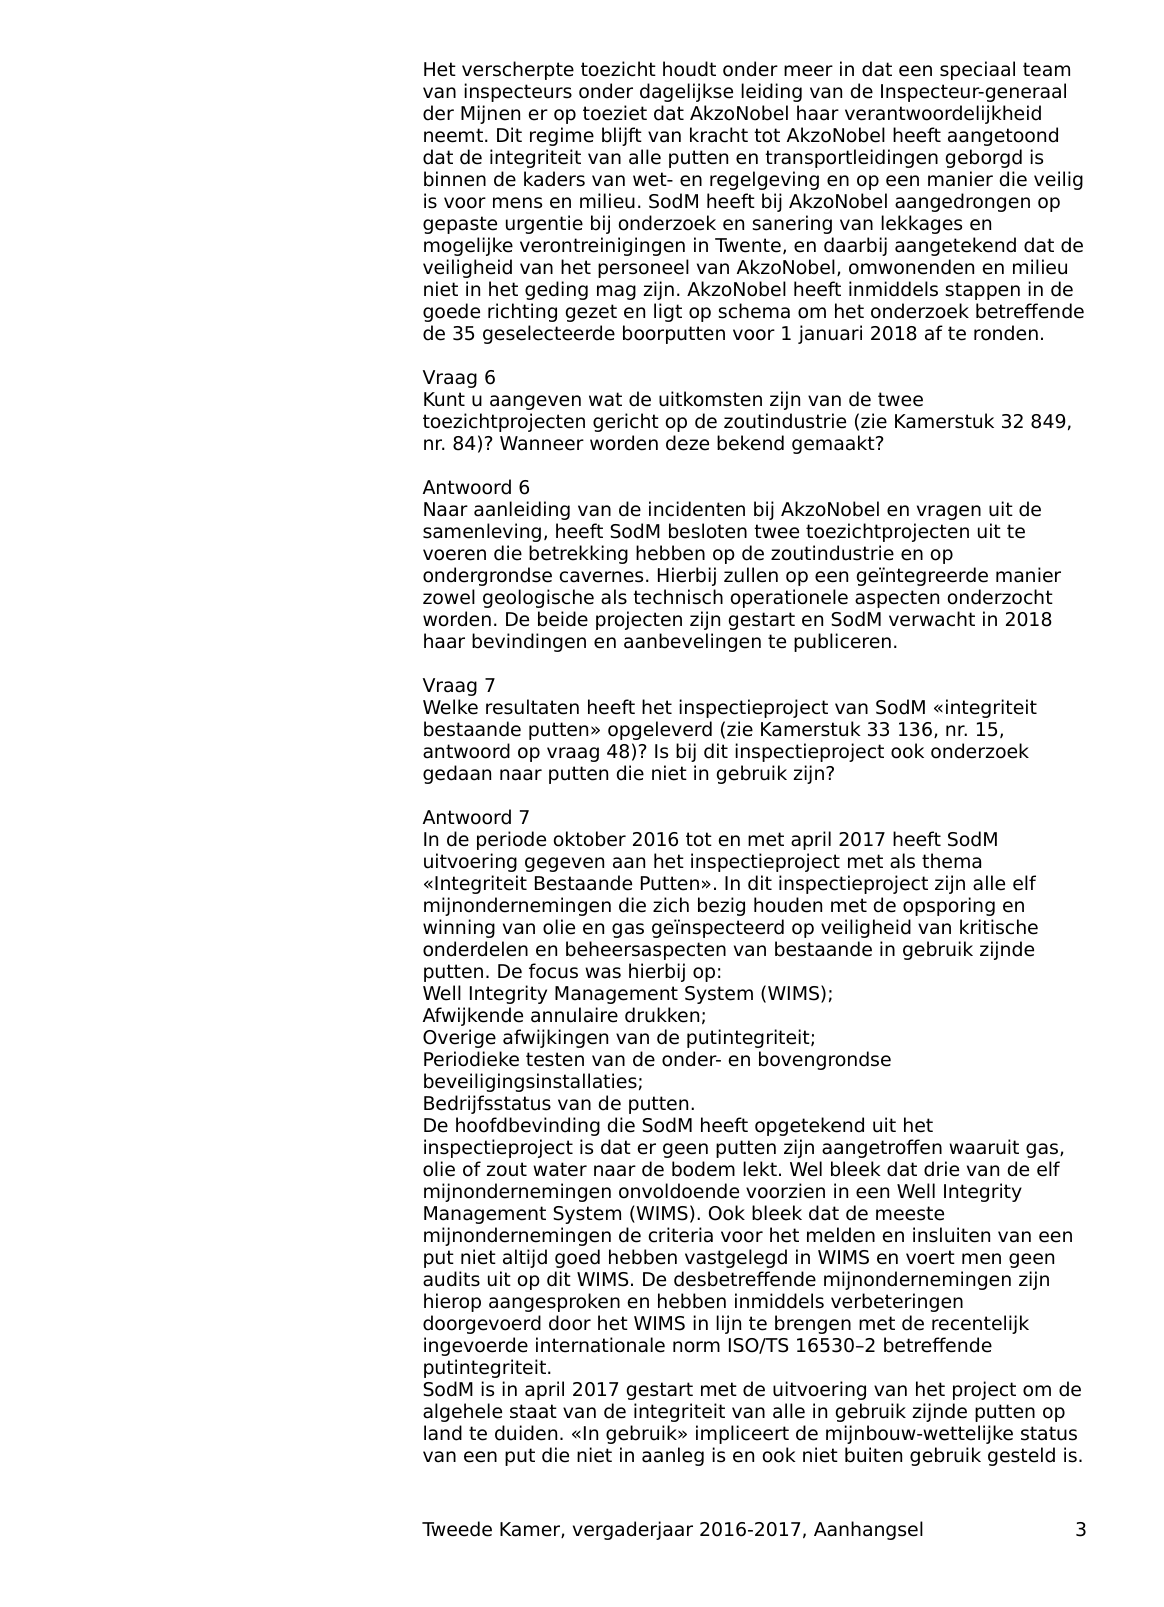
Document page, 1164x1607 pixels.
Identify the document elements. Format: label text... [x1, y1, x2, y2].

text SodM is in april 2017 gestart met de uitvoering van het project om de algehele staat van de integriteit van alle in gebruik zijnde putten op land te duiden. «In gebruik» impliceert de mijnbouw-wettelijke status van een put die niet in aanleg is en ook niet buiten gebruik gesteld is. [422, 1379, 1087, 1467]
text Bedrijfsstatus van de putten. [422, 1093, 1087, 1115]
text Overige afwijkingen van de putintegriteit; [422, 1027, 1087, 1049]
text Naar aanleiding van de incidenten bij AkzoNobel en vragen uit de samenleving, heeft SodM besloten twee toezichtprojecten uit te voeren die betrekking hebben op de zoutindustrie en op ondergrondse cavernes. Hierbij zullen op een geïntegreerde manier zowel geologische als technisch operationele aspecten onderzocht worden. De beide projecten zijn gestart en SodM verwacht in 2018 haar bevindingen en aanbevelingen te publiceren. [422, 499, 1087, 653]
text Well Integrity Management System (WIMS); [422, 983, 1087, 1005]
text In de periode oktober 2016 tot en met april 2017 heeft SodM uitvoering gegeven aan het inspectieproject met als thema «Integriteit Bestaande Putten». In dit inspectieproject zijn alle elf mijnondernemingen die zich bezig houden met de opsporing en winning van olie en gas geïnspecteerd op veiligheid van kritische onderdelen en beheersaspecten van bestaande in gebruik zijnde putten. De focus was hierbij op: [422, 829, 1087, 983]
text Het verscherpte toezicht houdt onder meer in dat een speciaal team van inspecteurs onder dagelijkse leiding van de Inspecteur-generaal der Mijnen er op toeziet dat AkzoNobel haar verantwoordelijkheid neemt. Dit regime blijft van kracht tot AkzoNobel heeft aangetoond dat de integriteit van alle putten en transportleidingen geborgd is binnen de kaders van wet- en regelgeving en op een manier die veilig is voor mens en milieu. SodM heeft bij AkzoNobel aangedrongen op gepaste urgentie bij onderzoek en sanering van lekkages en mogelijke verontreinigingen in Twente, en daarbij aangetekend dat de veiligheid van het personeel van AkzoNobel, omwonenden en milieu niet in het geding mag zijn. AkzoNobel heeft inmiddels stappen in de goede richting gezet en ligt op schema om het onderzoek betreffende de 35 geselecteerde boorputten voor 1 januari 2018 af te ronden. [422, 59, 1087, 345]
text Antwoord 7 [422, 807, 1087, 829]
text Vraag 7 [422, 675, 1087, 697]
text De hoofdbevinding die SodM heeft opgetekend uit het inspectieproject is dat er geen putten zijn aangetroffen waaruit gas, olie of zout water naar de bodem lekt. Wel bleek dat drie van de elf mijnondernemingen onvoldoende voorzien in een Well Integrity Management System (WIMS). Ook bleek dat de meeste mijnondernemingen de criteria voor het melden en insluiten van een put niet altijd goed hebben vastgelegd in WIMS en voert men geen audits uit op dit WIMS. De desbetreffende mijnondernemingen zijn hierop aangesproken en hebben inmiddels verbeteringen doorgevoerd door het WIMS in lijn te brengen met de recentelijk ingevoerde internationale norm ISO/TS 16530–2 betreffende putintegriteit. [422, 1115, 1087, 1379]
text Antwoord 6 [422, 477, 1087, 499]
text Kunt u aangeven wat de uitkomsten zijn van de twee toezichtprojecten gericht op de zoutindustrie (zie Kamerstuk 32 849, nr. 84)? Wanneer worden deze bekend gemaakt? [422, 389, 1087, 455]
text Welke resultaten heeft het inspectieproject van SodM «integriteit bestaande putten» opgeleverd (zie Kamerstuk 33 136, nr. 15, antwoord op vraag 48)? Is bij dit inspectieproject ook onderzoek gedaan naar putten die niet in gebruik zijn? [422, 697, 1087, 785]
text Periodieke testen van de onder- en bovengrondse beveiligingsinstallaties; [422, 1049, 1087, 1093]
text Vraag 6 [422, 367, 1087, 389]
text Afwijkende annulaire drukken; [422, 1005, 1087, 1027]
